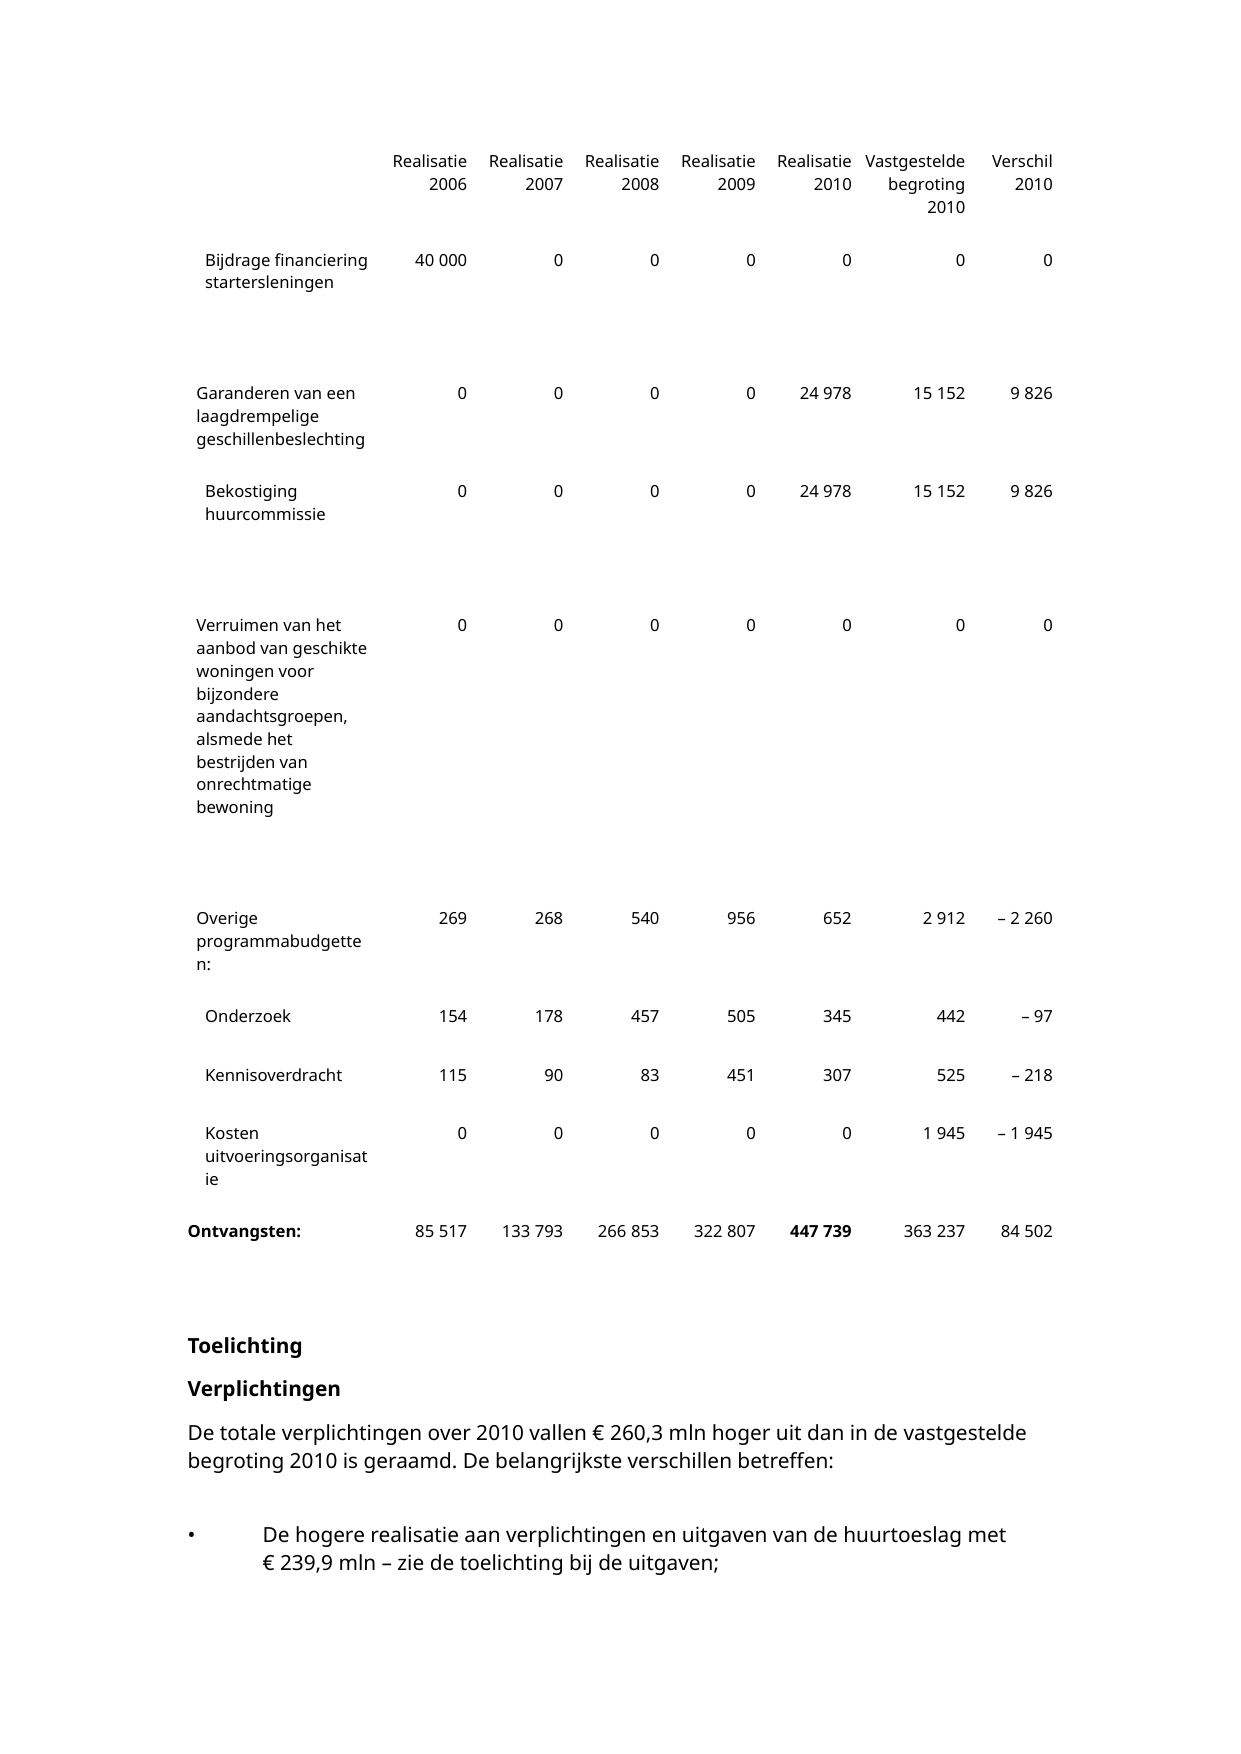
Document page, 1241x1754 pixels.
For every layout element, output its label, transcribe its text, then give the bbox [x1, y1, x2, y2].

table_cell 0 [851, 248, 965, 323]
table_cell 0 [659, 382, 755, 480]
table_cell 442 [851, 1005, 965, 1063]
table_cell 0 [467, 480, 563, 556]
table_cell 40 000 [371, 248, 467, 323]
table_cell 15 152 [851, 480, 965, 556]
table_cell Onderzoek [205, 1005, 371, 1063]
table_cell 0 [851, 614, 965, 848]
table_cell [205, 324, 214, 382]
table_cell [659, 556, 755, 614]
table_header Realisatie 2006 [371, 150, 467, 248]
table_cell [371, 324, 467, 382]
table_cell [188, 1063, 196, 1122]
table_cell [188, 382, 196, 480]
table_cell [188, 1005, 196, 1063]
text Verplichtingen [187, 1374, 1053, 1403]
table_cell [188, 614, 196, 848]
table_cell [467, 556, 563, 614]
table_cell [755, 556, 851, 614]
table_cell [196, 848, 205, 907]
table_header Realisatie 2010 [755, 150, 851, 248]
table_cell 1 945 [851, 1122, 965, 1220]
table_cell [467, 848, 563, 907]
table_cell 0 [563, 248, 659, 323]
table_cell Verruimen van het aanbod van geschikte woningen voor bijzondere aandachtsgroepen, alsmede het bestrijden van onrechtmatige bewoning [196, 614, 371, 848]
table_cell 457 [563, 1005, 659, 1063]
table_cell [196, 480, 205, 556]
table_cell Kosten uitvoeringsorganisatie [205, 1122, 371, 1220]
table_cell 363 237 [851, 1220, 965, 1273]
table_cell 84 502 [965, 1220, 1053, 1273]
table_cell 0 [755, 248, 851, 323]
table_cell [563, 324, 659, 382]
table_cell [965, 324, 1053, 382]
table_cell Kennisoverdracht [205, 1063, 371, 1122]
table_cell [214, 556, 371, 614]
table_cell 540 [563, 907, 659, 1005]
table_header Realisatie 2008 [563, 150, 659, 248]
table_cell 0 [965, 614, 1053, 848]
table_header Verschil 2010 [965, 150, 1053, 248]
table_cell [214, 848, 371, 907]
table_cell 0 [371, 1122, 467, 1220]
table_cell [467, 324, 563, 382]
table_cell [659, 848, 755, 907]
table_cell 447 739 [755, 1220, 851, 1273]
table_cell 266 853 [563, 1220, 659, 1273]
table_cell 2 912 [851, 907, 965, 1005]
table_cell 0 [371, 614, 467, 848]
table_cell 525 [851, 1063, 965, 1122]
table_cell 505 [659, 1005, 755, 1063]
table_cell – 1 945 [965, 1122, 1053, 1220]
table_cell Bekostiging huurcommissie [205, 480, 371, 556]
table_header Realisatie 2009 [659, 150, 755, 248]
table_cell Overige programmabudgetten: [196, 907, 371, 1005]
table_cell [188, 907, 196, 1005]
table_cell 652 [755, 907, 851, 1005]
list De hogere realisatie aan verplichtingen en uitgaven van de huurtoeslag met € 239,9 mln – zie de toelichting bij de uitgaven; [187, 1520, 1053, 1577]
table_cell 0 [371, 480, 467, 556]
table_cell [188, 324, 196, 382]
table_cell 0 [467, 248, 563, 323]
table_cell – 2 260 [965, 907, 1053, 1005]
text Toelichting [187, 1331, 1053, 1359]
table_cell 178 [467, 1005, 563, 1063]
table_cell [851, 556, 965, 614]
table_cell 24 978 [755, 382, 851, 480]
table_cell 9 826 [965, 382, 1053, 480]
table_cell Garanderen van een laagdrempelige geschillenbeslechting [196, 382, 371, 480]
table_cell Ontvangsten: [188, 1220, 371, 1273]
table_cell [196, 556, 205, 614]
table_cell 0 [467, 1122, 563, 1220]
table_cell 956 [659, 907, 755, 1005]
table_cell 307 [755, 1063, 851, 1122]
table_cell 0 [563, 480, 659, 556]
table_cell [851, 848, 965, 907]
table_cell 0 [563, 1122, 659, 1220]
table_cell [851, 324, 965, 382]
table_cell [196, 1005, 205, 1063]
table_cell [965, 848, 1053, 907]
table_cell 322 807 [659, 1220, 755, 1273]
table_cell 83 [563, 1063, 659, 1122]
table_cell [563, 848, 659, 907]
table_cell 0 [965, 248, 1053, 323]
table_cell [205, 556, 214, 614]
table_cell 0 [659, 248, 755, 323]
table_cell [196, 248, 205, 323]
table_cell [659, 324, 755, 382]
table_cell 115 [371, 1063, 467, 1122]
table_cell [188, 556, 196, 614]
table_cell 0 [467, 382, 563, 480]
table_cell 0 [563, 614, 659, 848]
table_cell [188, 848, 196, 907]
table_cell [205, 848, 214, 907]
table_cell 0 [467, 614, 563, 848]
table_cell [196, 1063, 205, 1122]
table_header [188, 150, 371, 248]
table_cell 24 978 [755, 480, 851, 556]
table_cell [188, 1122, 196, 1220]
table_cell 345 [755, 1005, 851, 1063]
table_cell 0 [659, 1122, 755, 1220]
table_cell [965, 556, 1053, 614]
table_cell – 218 [965, 1063, 1053, 1122]
table_cell 0 [371, 382, 467, 480]
table_cell Bijdrage financiering startersleningen [205, 248, 371, 323]
table_cell – 97 [965, 1005, 1053, 1063]
table_cell 0 [563, 382, 659, 480]
table_cell [755, 848, 851, 907]
table_header Realisatie 2007 [467, 150, 563, 248]
table_cell 269 [371, 907, 467, 1005]
table_cell 0 [755, 614, 851, 848]
table_cell 268 [467, 907, 563, 1005]
table_cell [371, 556, 467, 614]
table_cell [188, 248, 196, 323]
table_cell 90 [467, 1063, 563, 1122]
table_cell 451 [659, 1063, 755, 1122]
text De totale verplichtingen over 2010 vallen € 260,3 mln hoger uit dan in de vastgestelde begroting 2010 is geraamd. De belangrijkste verschillen betreffen: [187, 1418, 1053, 1475]
table_cell 15 152 [851, 382, 965, 480]
table_cell 0 [755, 1122, 851, 1220]
table_header Vastgestelde begroting 2010 [851, 150, 965, 248]
table_cell [563, 556, 659, 614]
table_cell 85 517 [371, 1220, 467, 1273]
table_cell [196, 1122, 205, 1220]
table_cell 154 [371, 1005, 467, 1063]
table_cell 133 793 [467, 1220, 563, 1273]
table_cell [371, 848, 467, 907]
table_cell 0 [659, 614, 755, 848]
table_cell 0 [659, 480, 755, 556]
table_cell 9 826 [965, 480, 1053, 556]
table_cell [188, 480, 196, 556]
table_cell [755, 324, 851, 382]
table_cell [196, 324, 205, 382]
table_cell [214, 324, 371, 382]
